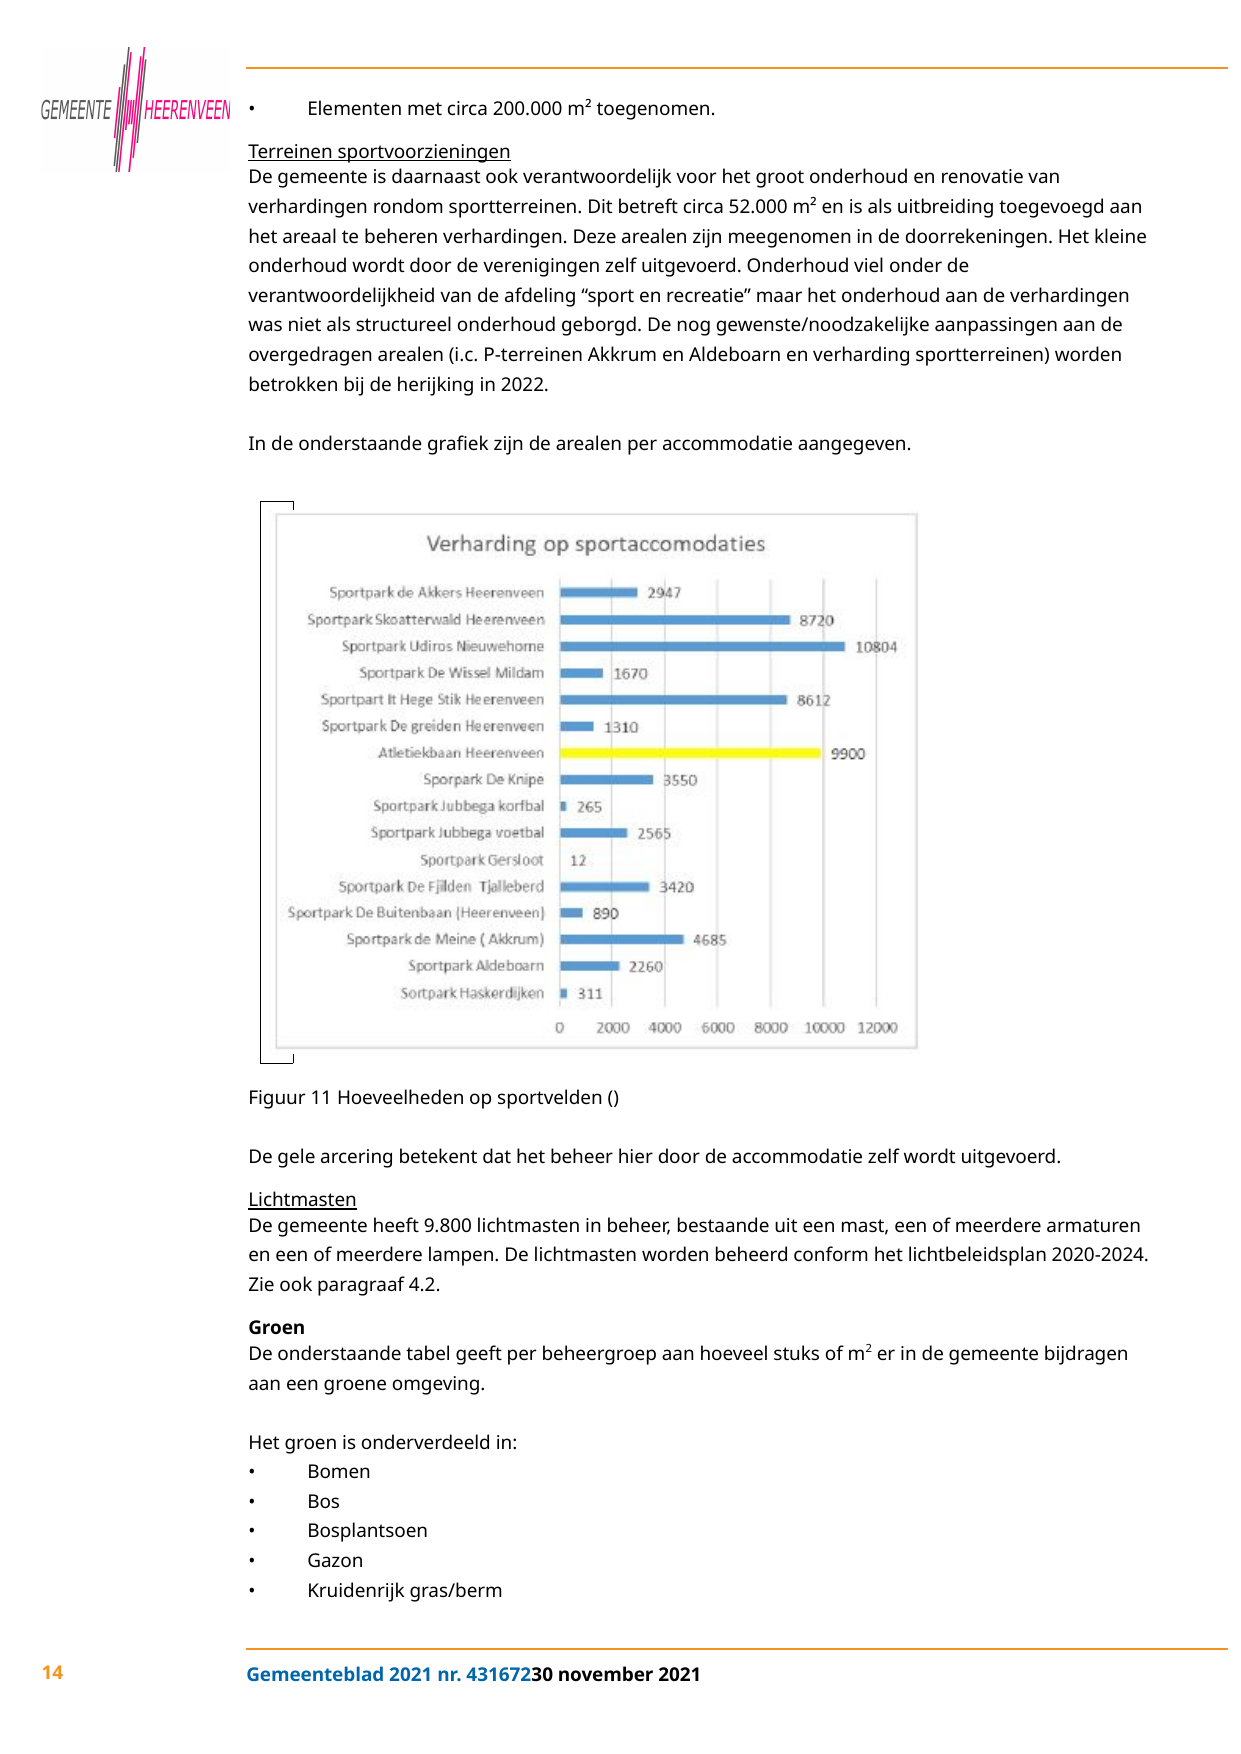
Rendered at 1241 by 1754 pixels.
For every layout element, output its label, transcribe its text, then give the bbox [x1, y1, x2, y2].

picture [268, 510, 925, 1054]
list Bomen [248, 1458, 1152, 1484]
text De gele arcering betekent dat het beheer hier door de accommodatie zelf wordt uitgevoerd. [248, 1143, 1152, 1169]
list Elementen met circa 200.000 m² toegenomen. [248, 95, 1152, 121]
list Bos [248, 1488, 1152, 1514]
text Groen [248, 1314, 1152, 1340]
text De gemeente heeft 9.800 lichtmasten in beheer, bestaande uit een mast, een of meerdere armaturen en een of meerdere lampen. De lichtmasten worden beheerd conform het lichtbeleidsplan 2020-2024. Zie ook paragraaf 4.2. [248, 1212, 1152, 1297]
text Terreinen sportvoorzieningen [248, 138, 1152, 164]
text Het groen is onderverdeeld in: [248, 1429, 1152, 1454]
text Lichtmasten [248, 1186, 1152, 1212]
list Kruidenrijk gras/berm [248, 1577, 1152, 1602]
text Figuur 11 Hoeveelheden op sportvelden () [248, 1084, 1152, 1110]
text De onderstaande tabel geeft per beheergroep aan hoeveel stuks of m2 er in de gemeente bijdragen aan een groene omgeving. [248, 1340, 1152, 1395]
picture [41, 47, 231, 172]
list Gazon [248, 1547, 1152, 1573]
list Bosplantsoen [248, 1518, 1152, 1543]
text De gemeente is daarnaast ook verantwoordelijk voor het groot onderhoud en renovatie van verhardingen rondom sportterreinen. Dit betreft circa 52.000 m² en is als uitbreiding toegevoegd aan het areaal te beheren verhardingen. Deze arealen zijn meegenomen in de doorrekeningen. Het kleine onderhoud wordt door de verenigingen zelf uitgevoerd. Onderhoud viel onder de verantwoordelijkheid van de afdeling “sport en recreatie” maar het onderhoud aan de verhardingen was niet als structureel onderhoud geborgd. De nog gewenste/noodzakelijke aanpassingen aan de overgedragen arealen (i.c. P-terreinen Akkrum en Aldeboarn en verharding sportterreinen) worden betrokken bij de herijking in 2022. [248, 164, 1152, 396]
text In de onderstaande grafiek zijn de arealen per accommodatie aangegeven. [248, 430, 1152, 456]
